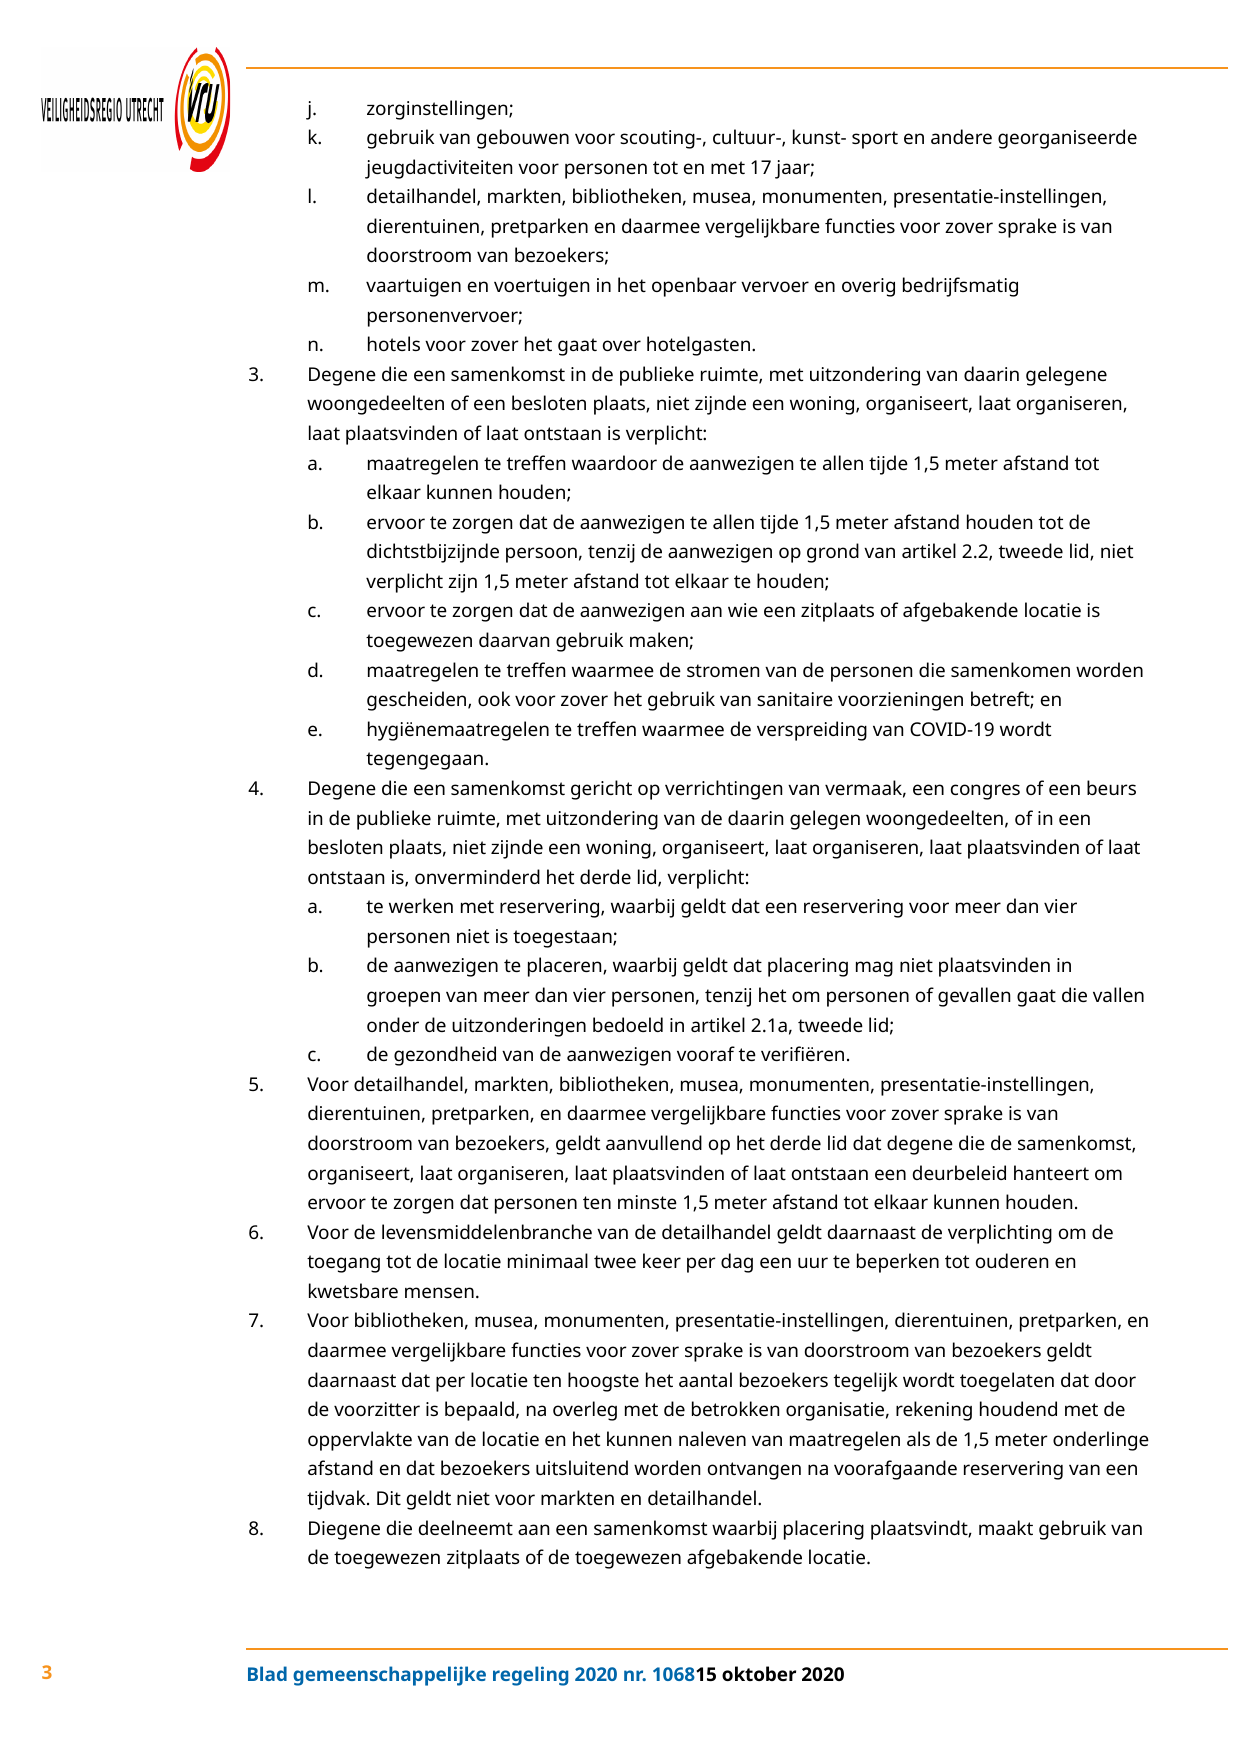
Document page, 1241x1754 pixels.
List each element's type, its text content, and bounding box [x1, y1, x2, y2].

picture [41, 47, 231, 172]
list gebruik van gebouwen voor scouting-, cultuur-, kunst- sport en andere georganiseerde jeugdactiviteiten voor personen tot en met 17 jaar; [307, 124, 1152, 180]
list Voor bibliotheken, musea, monumenten, presentatie-instellingen, dierentuinen, pretparken, en daarmee vergelijkbare functies voor zover sprake is van doorstroom van bezoekers geldt daarnaast dat per locatie ten hoogste het aantal bezoekers tegelijk wordt toegelaten dat door de voorzitter is bepaald, na overleg met de betrokken organisatie, rekening houdend met de oppervlakte van de locatie en het kunnen naleven van maatregelen als de 1,5 meter onderlinge afstand en dat bezoekers uitsluitend worden ontvangen na voorafgaande reservering van een tijdvak. Dit geldt niet voor markten en detailhandel. [248, 1308, 1152, 1511]
list vaartuigen en voertuigen in het openbaar vervoer en overig bedrijfsmatig personenvervoer; [307, 272, 1152, 328]
list de gezondheid van de aanwezigen vooraf te verifiëren. [307, 1041, 1152, 1067]
list zorginstellingen; [307, 95, 1152, 121]
list de aanwezigen te placeren, waarbij geldt dat placering mag niet plaatsvinden in groepen van meer dan vier personen, tenzij het om personen of gevallen gaat die vallen onder de uitzonderingen bedoeld in artikel 2.1a, tweede lid; [307, 953, 1152, 1038]
list te werken met reservering, waarbij geldt dat een reservering voor meer dan vier personen niet is toegestaan; [307, 893, 1152, 949]
list Voor de levensmiddelenbranche van de detailhandel geldt daarnaast de verplichting om de toegang tot de locatie minimaal twee keer per dag een uur te beperken tot ouderen en kwetsbare mensen. [248, 1219, 1152, 1304]
list ervoor te zorgen dat de aanwezigen aan wie een zitplaats of afgebakende locatie is toegewezen daarvan gebruik maken; [307, 598, 1152, 653]
list hygiënemaatregelen te treffen waarmee de verspreiding van COVID-19 wordt tegengegaan. [307, 716, 1152, 771]
list Degene die een samenkomst in de publieke ruimte, met uitzondering van daarin gelegene woongedeelten of een besloten plaats, niet zijnde een woning, organiseert, laat organiseren, laat plaatsvinden of laat ontstaan is verplicht: [248, 361, 1152, 446]
list Degene die een samenkomst gericht op verrichtingen van vermaak, een congres of een beurs in de publieke ruimte, met uitzondering van de daarin gelegen woongedeelten, of in een besloten plaats, niet zijnde een woning, organiseert, laat organiseren, laat plaatsvinden of laat ontstaan is, onverminderd het derde lid, verplicht: [248, 775, 1152, 890]
list maatregelen te treffen waarmee de stromen van de personen die samenkomen worden gescheiden, ook voor zover het gebruik van sanitaire voorzieningen betreft; en [307, 657, 1152, 712]
list hotels voor zover het gaat over hotelgasten. [307, 331, 1152, 357]
list ervoor te zorgen dat de aanwezigen te allen tijde 1,5 meter afstand houden tot de dichtstbijzijnde persoon, tenzij de aanwezigen op grond van artikel 2.2, tweede lid, niet verplicht zijn 1,5 meter afstand tot elkaar te houden; [307, 509, 1152, 594]
list Diegene die deelneemt aan een samenkomst waarbij placering plaatsvindt, maakt gebruik van de toegewezen zitplaats of de toegewezen afgebakende locatie. [248, 1515, 1152, 1570]
list maatregelen te treffen waardoor de aanwezigen te allen tijde 1,5 meter afstand tot elkaar kunnen houden; [307, 450, 1152, 505]
list detailhandel, markten, bibliotheken, musea, monumenten, presentatie-instellingen, dierentuinen, pretparken en daarmee vergelijkbare functies voor zover sprake is van doorstroom van bezoekers; [307, 183, 1152, 268]
list Voor detailhandel, markten, bibliotheken, musea, monumenten, presentatie-instellingen, dierentuinen, pretparken, en daarmee vergelijkbare functies voor zover sprake is van doorstroom van bezoekers, geldt aanvullend op het derde lid dat degene die de samenkomst, organiseert, laat organiseren, laat plaatsvinden of laat ontstaan een deurbeleid hanteert om ervoor te zorgen dat personen ten minste 1,5 meter afstand tot elkaar kunnen houden. [248, 1071, 1152, 1215]
